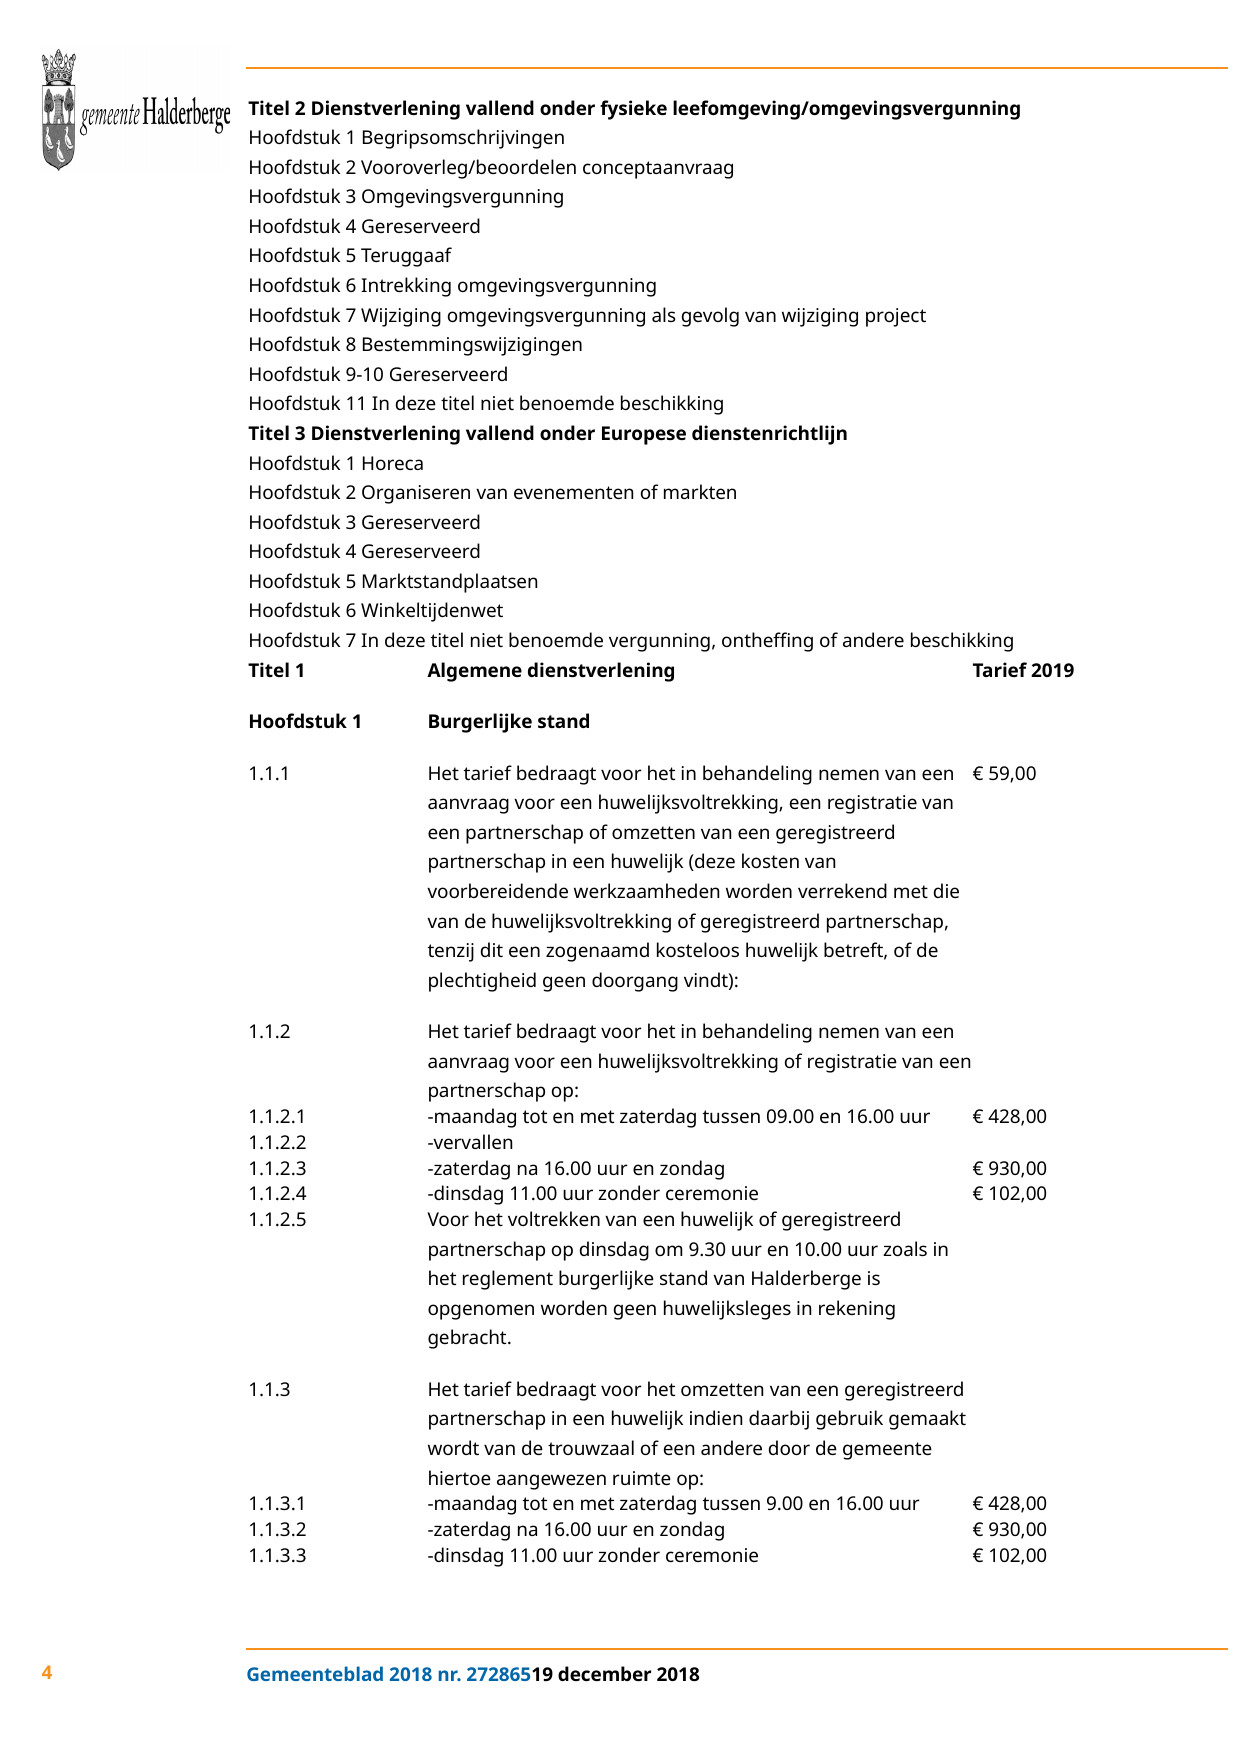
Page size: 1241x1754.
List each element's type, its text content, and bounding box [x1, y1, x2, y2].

picture [41, 47, 231, 172]
text Hoofdstuk 6 Intrekking omgevingsvergunning [248, 272, 1152, 298]
text Hoofdstuk 5 Teruggaaf [248, 243, 1152, 268]
table_cell 1.1.3.1 [248, 1491, 427, 1516]
table_cell [973, 1206, 1152, 1350]
table_cell € 930,00 [973, 1155, 1152, 1181]
table_cell -maandag tot en met zaterdag tussen 09.00 en 16.00 uur [427, 1103, 972, 1129]
table_cell [248, 1568, 427, 1593]
table_cell [248, 1350, 427, 1376]
table_cell Hoofdstuk 1 [248, 709, 427, 734]
text Hoofdstuk 8 Bestemmingswijzigingen [248, 331, 1152, 357]
text Titel 3 Dienstverlening vallend onder Europese dienstenrichtlijn [248, 420, 1152, 446]
table_cell 1.1.3 [248, 1376, 427, 1491]
table_cell [973, 683, 1152, 708]
table_cell 1.1.2.3 [248, 1155, 427, 1181]
table_cell [973, 1350, 1152, 1376]
table_cell Voor het voltrekken van een huwelijk of geregistreerd partnerschap op dinsdag om 9.30 uur en 10.00 uur zoals in het reglement burgerlijke stand van Halderberge is opgenomen worden geen huwelijksleges in rekening gebracht. [427, 1206, 972, 1350]
table_cell 1.1.2.1 [248, 1103, 427, 1129]
text Hoofdstuk 7 In deze titel niet benoemde vergunning, ontheffing of andere beschikking [248, 627, 1152, 653]
text Hoofdstuk 3 Gereserveerd [248, 509, 1152, 535]
table_cell 1.1.2 [248, 1019, 427, 1103]
table_cell € 59,00 [973, 760, 1152, 993]
table_header Algemene dienstverlening [427, 657, 972, 683]
table_header Tarief 2019 [973, 657, 1152, 683]
table_cell [248, 734, 427, 760]
text Hoofdstuk 3 Omgevingsvergunning [248, 183, 1152, 209]
table_cell [427, 1350, 972, 1376]
table_cell Burgerlijke stand [427, 709, 972, 734]
text Hoofdstuk 2 Vooroverleg/beoordelen conceptaanvraag [248, 154, 1152, 180]
text Hoofdstuk 9-10 Gereserveerd [248, 361, 1152, 387]
table_cell [427, 993, 972, 1018]
table_cell [973, 1568, 1152, 1593]
table_cell -dinsdag 11.00 uur zonder ceremonie [427, 1542, 972, 1568]
text Hoofdstuk 5 Marktstandplaatsen [248, 568, 1152, 594]
table_cell Het tarief bedraagt voor het in behandeling nemen van een aanvraag voor een huwelijksvoltrekking of registratie van een partnerschap op: [427, 1019, 972, 1103]
table_cell -dinsdag 11.00 uur zonder ceremonie [427, 1181, 972, 1206]
table_cell -zaterdag na 16.00 uur en zondag [427, 1155, 972, 1181]
table_cell -zaterdag na 16.00 uur en zondag [427, 1516, 972, 1542]
text Hoofdstuk 7 Wijziging omgevingsvergunning als gevolg van wijziging project [248, 302, 1152, 328]
text Hoofdstuk 1 Horeca [248, 450, 1152, 476]
table_cell [973, 734, 1152, 760]
text Hoofdstuk 2 Organiseren van evenementen of markten [248, 479, 1152, 505]
table_cell 1.1.3.2 [248, 1516, 427, 1542]
table_cell € 930,00 [973, 1516, 1152, 1542]
table_cell 1.1.2.4 [248, 1181, 427, 1206]
table_cell 1.1.2.5 [248, 1206, 427, 1350]
table_cell € 428,00 [973, 1103, 1152, 1129]
table_cell -vervallen [427, 1129, 972, 1155]
table_cell [973, 1019, 1152, 1103]
text Titel 2 Dienstverlening vallend onder fysieke leefomgeving/omgevingsvergunning [248, 95, 1152, 121]
text Hoofdstuk 4 Gereserveerd [248, 538, 1152, 564]
text Hoofdstuk 6 Winkeltijdenwet [248, 598, 1152, 623]
table_cell € 102,00 [973, 1181, 1152, 1206]
table_cell 1.1.2.2 [248, 1129, 427, 1155]
table_cell [248, 993, 427, 1018]
table_cell € 428,00 [973, 1491, 1152, 1516]
text Hoofdstuk 11 In deze titel niet benoemde beschikking [248, 391, 1152, 416]
text Hoofdstuk 4 Gereserveerd [248, 213, 1152, 239]
table_cell [427, 683, 972, 708]
table_cell [427, 734, 972, 760]
table_cell [248, 683, 427, 708]
table_cell [973, 993, 1152, 1018]
table_cell € 102,00 [973, 1542, 1152, 1568]
table_cell -maandag tot en met zaterdag tussen 9.00 en 16.00 uur [427, 1491, 972, 1516]
table_cell [427, 1568, 972, 1593]
table_cell 1.1.3.3 [248, 1542, 427, 1568]
table_header Titel 1 [248, 657, 427, 683]
table_cell 1.1.1 [248, 760, 427, 993]
table_cell Het tarief bedraagt voor het omzetten van een geregistreerd partnerschap in een huwelijk indien daarbij gebruik gemaakt wordt van de trouwzaal of een andere door de gemeente hiertoe aangewezen ruimte op: [427, 1376, 972, 1491]
text Hoofdstuk 1 Begripsomschrijvingen [248, 124, 1152, 150]
table_cell [973, 709, 1152, 734]
table_cell [973, 1129, 1152, 1155]
table_cell Het tarief bedraagt voor het in behandeling nemen van een aanvraag voor een huwelijksvoltrekking, een registratie van een partnerschap of omzetten van een geregistreerd partnerschap in een huwelijk (deze kosten van voorbereidende werkzaamheden worden verrekend met die van de huwelijksvoltrekking of geregistreerd partnerschap, tenzij dit een zogenaamd kosteloos huwelijk betreft, of de plechtigheid geen doorgang vindt): [427, 760, 972, 993]
table_cell [973, 1376, 1152, 1491]
